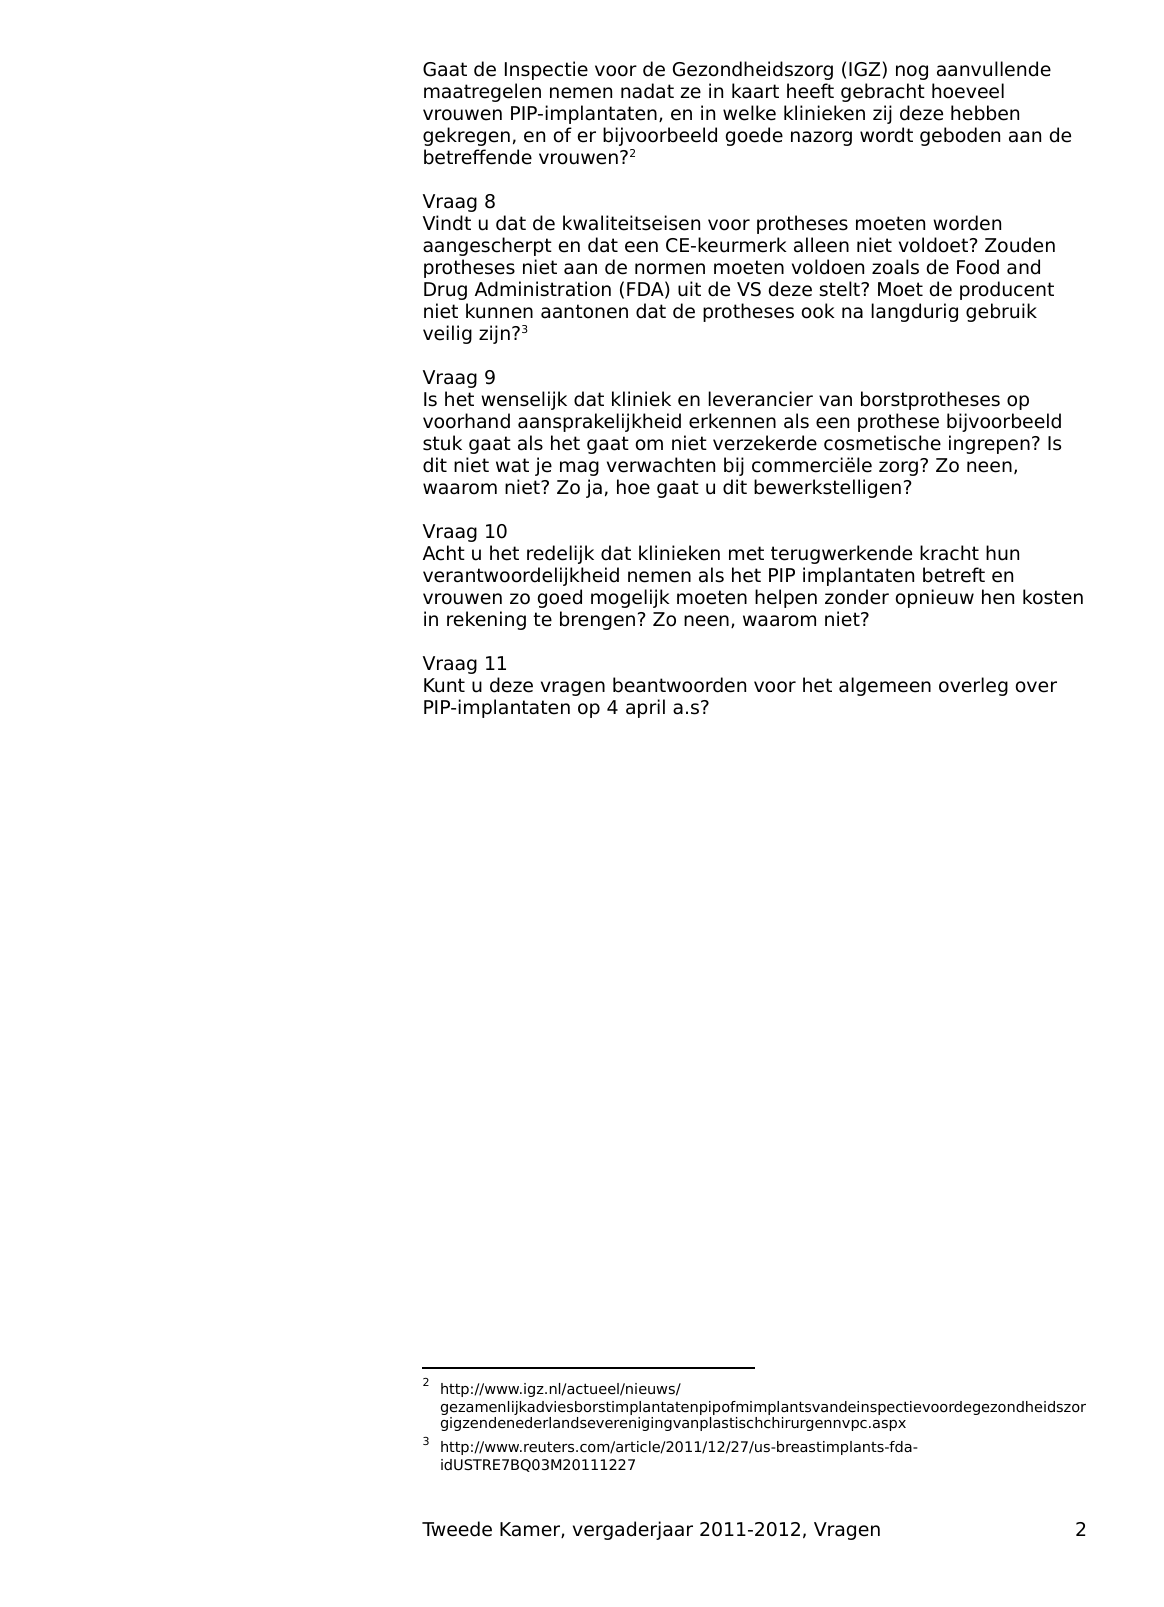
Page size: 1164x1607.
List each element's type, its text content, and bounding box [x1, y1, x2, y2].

text Vraag 8 [422, 191, 1087, 213]
text Acht u het redelijk dat klinieken met terugwerkende kracht hun verantwoordelijkheid nemen als het PIP implantaten betreft en vrouwen zo goed mogelijk moeten helpen zonder opnieuw hen kosten in rekening te brengen? Zo neen, waarom niet? [422, 543, 1087, 631]
text Vindt u dat de kwaliteitseisen voor protheses moeten worden aangescherpt en dat een CE-keurmerk alleen niet voldoet? Zouden protheses niet aan de normen moeten voldoen zoals de Food and Drug Administration (FDA) uit de VS deze stelt? Moet de producent niet kunnen aantonen dat de protheses ook na langdurig gebruik veilig zijn? [422, 213, 1087, 345]
text http://www.igz.nl/actueel/nieuws/gezamenlijkadviesborstimplantatenpipofmimplantsvandeinspectievoordegezondheidszorgigzendenederlandseverenigingvanplastischchirurgennvpc.aspx [422, 1377, 1087, 1432]
text Vraag 10 [422, 521, 1087, 543]
text Gaat de Inspectie voor de Gezondheidszorg (IGZ) nog aanvullende maatregelen nemen nadat ze in kaart heeft gebracht hoeveel vrouwen PIP-implantaten, en in welke klinieken zij deze hebben gekregen, en of er bijvoorbeeld goede nazorg wordt geboden aan de betreffende vrouwen? [422, 59, 1087, 169]
text http://www.reuters.com/article/2011/12/27/us-breastimplants-fda-idUSTRE7BQ03M20111227 [422, 1435, 1087, 1474]
text Vraag 9 [422, 367, 1087, 389]
text Is het wenselijk dat kliniek en leverancier van borstprotheses op voorhand aansprakelijkheid erkennen als een prothese bijvoorbeeld stuk gaat als het gaat om niet verzekerde cosmetische ingrepen? Is dit niet wat je mag verwachten bij commerciële zorg? Zo neen, waarom niet? Zo ja, hoe gaat u dit bewerkstelligen? [422, 389, 1087, 499]
text Kunt u deze vragen beantwoorden voor het algemeen overleg over PIP-implantaten op 4 april a.s? [422, 675, 1087, 719]
text Vraag 11 [422, 653, 1087, 675]
